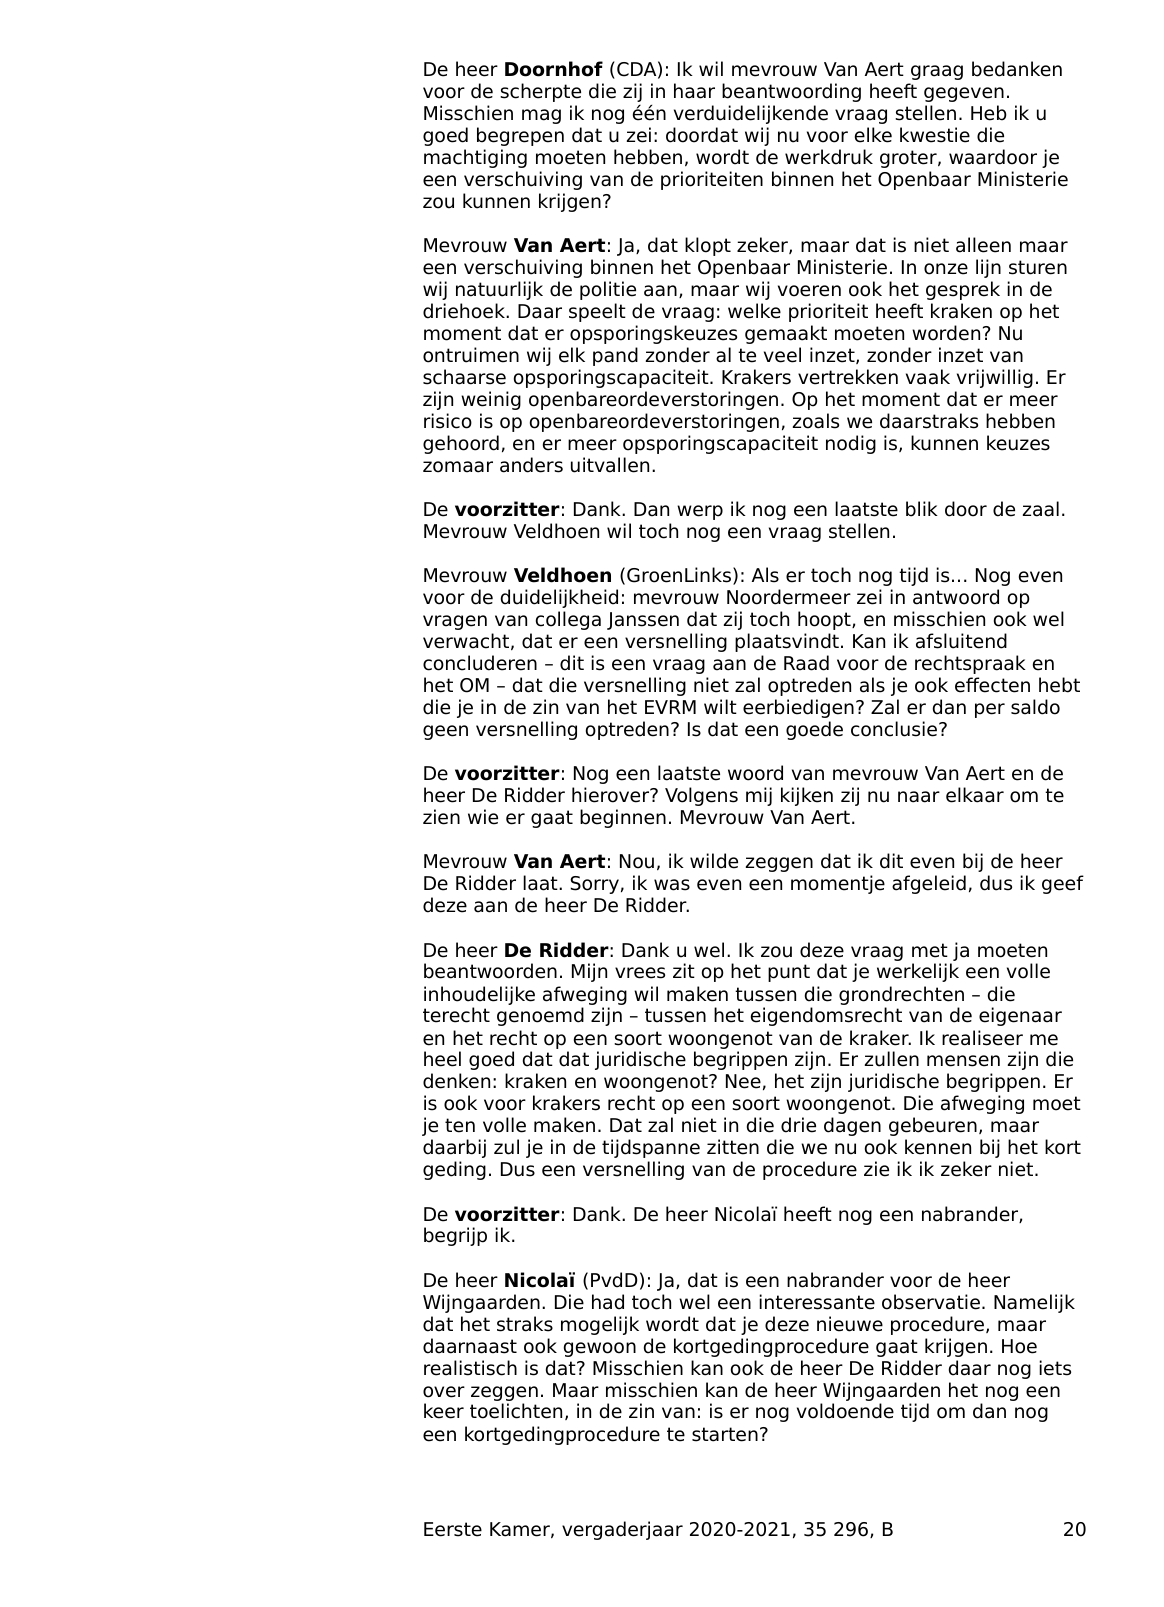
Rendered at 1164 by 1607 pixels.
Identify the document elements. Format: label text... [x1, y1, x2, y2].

text De voorzitter: Nog een laatste woord van mevrouw Van Aert en de heer De Ridder hierover? Volgens mij kijken zij nu naar elkaar om te zien wie er gaat beginnen. Mevrouw Van Aert. [422, 763, 1087, 829]
text Mevrouw Van Aert: Ja, dat klopt zeker, maar dat is niet alleen maar een verschuiving binnen het Openbaar Ministerie. In onze lijn sturen wij natuurlijk de politie aan, maar wij voeren ook het gesprek in de driehoek. Daar speelt de vraag: welke prioriteit heeft kraken op het moment dat er opsporingskeuzes gemaakt moeten worden? Nu ontruimen wij elk pand zonder al te veel inzet, zonder inzet van schaarse opsporingscapaciteit. Krakers vertrekken vaak vrijwillig. Er zijn weinig openbareordeverstoringen. Op het moment dat er meer risico is op openbareordeverstoringen, zoals we daarstraks hebben gehoord, en er meer opsporingscapaciteit nodig is, kunnen keuzes zomaar anders uitvallen. [422, 235, 1087, 477]
text De voorzitter: Dank. De heer Nicolaï heeft nog een nabrander, begrijp ik. [422, 1203, 1087, 1247]
text De heer De Ridder: Dank u wel. Ik zou deze vraag met ja moeten beantwoorden. Mijn vrees zit op het punt dat je werkelijk een volle inhoudelijke afweging wil maken tussen die grondrechten – die terecht genoemd zijn – tussen het eigendomsrecht van de eigenaar en het recht op een soort woongenot van de kraker. Ik realiseer me heel goed dat dat juridische begrippen zijn. Er zullen mensen zijn die denken: kraken en woongenot? Nee, het zijn juridische begrippen. Er is ook voor krakers recht op een soort woongenot. Die afweging moet je ten volle maken. Dat zal niet in die drie dagen gebeuren, maar daarbij zul je in de tijdspanne zitten die we nu ook kennen bij het kort geding. Dus een versnelling van de procedure zie ik ik zeker niet. [422, 939, 1087, 1181]
text De heer Nicolaï (PvdD): Ja, dat is een nabrander voor de heer Wijngaarden. Die had toch wel een interessante observatie. Namelijk dat het straks mogelijk wordt dat je deze nieuwe procedure, maar daarnaast ook gewoon de kortgedingprocedure gaat krijgen. Hoe realistisch is dat? Misschien kan ook de heer De Ridder daar nog iets over zeggen. Maar misschien kan de heer Wijngaarden het nog een keer toelichten, in de zin van: is er nog voldoende tijd om dan nog een kortgedingprocedure te starten? [422, 1269, 1087, 1445]
text Mevrouw Van Aert: Nou, ik wilde zeggen dat ik dit even bij de heer De Ridder laat. Sorry, ik was even een momentje afgeleid, dus ik geef deze aan de heer De Ridder. [422, 851, 1087, 917]
text De voorzitter: Dank. Dan werp ik nog een laatste blik door de zaal. Mevrouw Veldhoen wil toch nog een vraag stellen. [422, 499, 1087, 543]
text De heer Doornhof (CDA): Ik wil mevrouw Van Aert graag bedanken voor de scherpte die zij in haar beantwoording heeft gegeven. Misschien mag ik nog één verduidelijkende vraag stellen. Heb ik u goed begrepen dat u zei: doordat wij nu voor elke kwestie die machtiging moeten hebben, wordt de werkdruk groter, waardoor je een verschuiving van de prioriteiten binnen het Openbaar Ministerie zou kunnen krijgen? [422, 59, 1087, 213]
text Mevrouw Veldhoen (GroenLinks): Als er toch nog tijd is... Nog even voor de duidelijkheid: mevrouw Noordermeer zei in antwoord op vragen van collega Janssen dat zij toch hoopt, en misschien ook wel verwacht, dat er een versnelling plaatsvindt. Kan ik afsluitend concluderen – dit is een vraag aan de Raad voor de rechtspraak en het OM – dat die versnelling niet zal optreden als je ook effecten hebt die je in de zin van het EVRM wilt eerbiedigen? Zal er dan per saldo geen versnelling optreden? Is dat een goede conclusie? [422, 565, 1087, 741]
